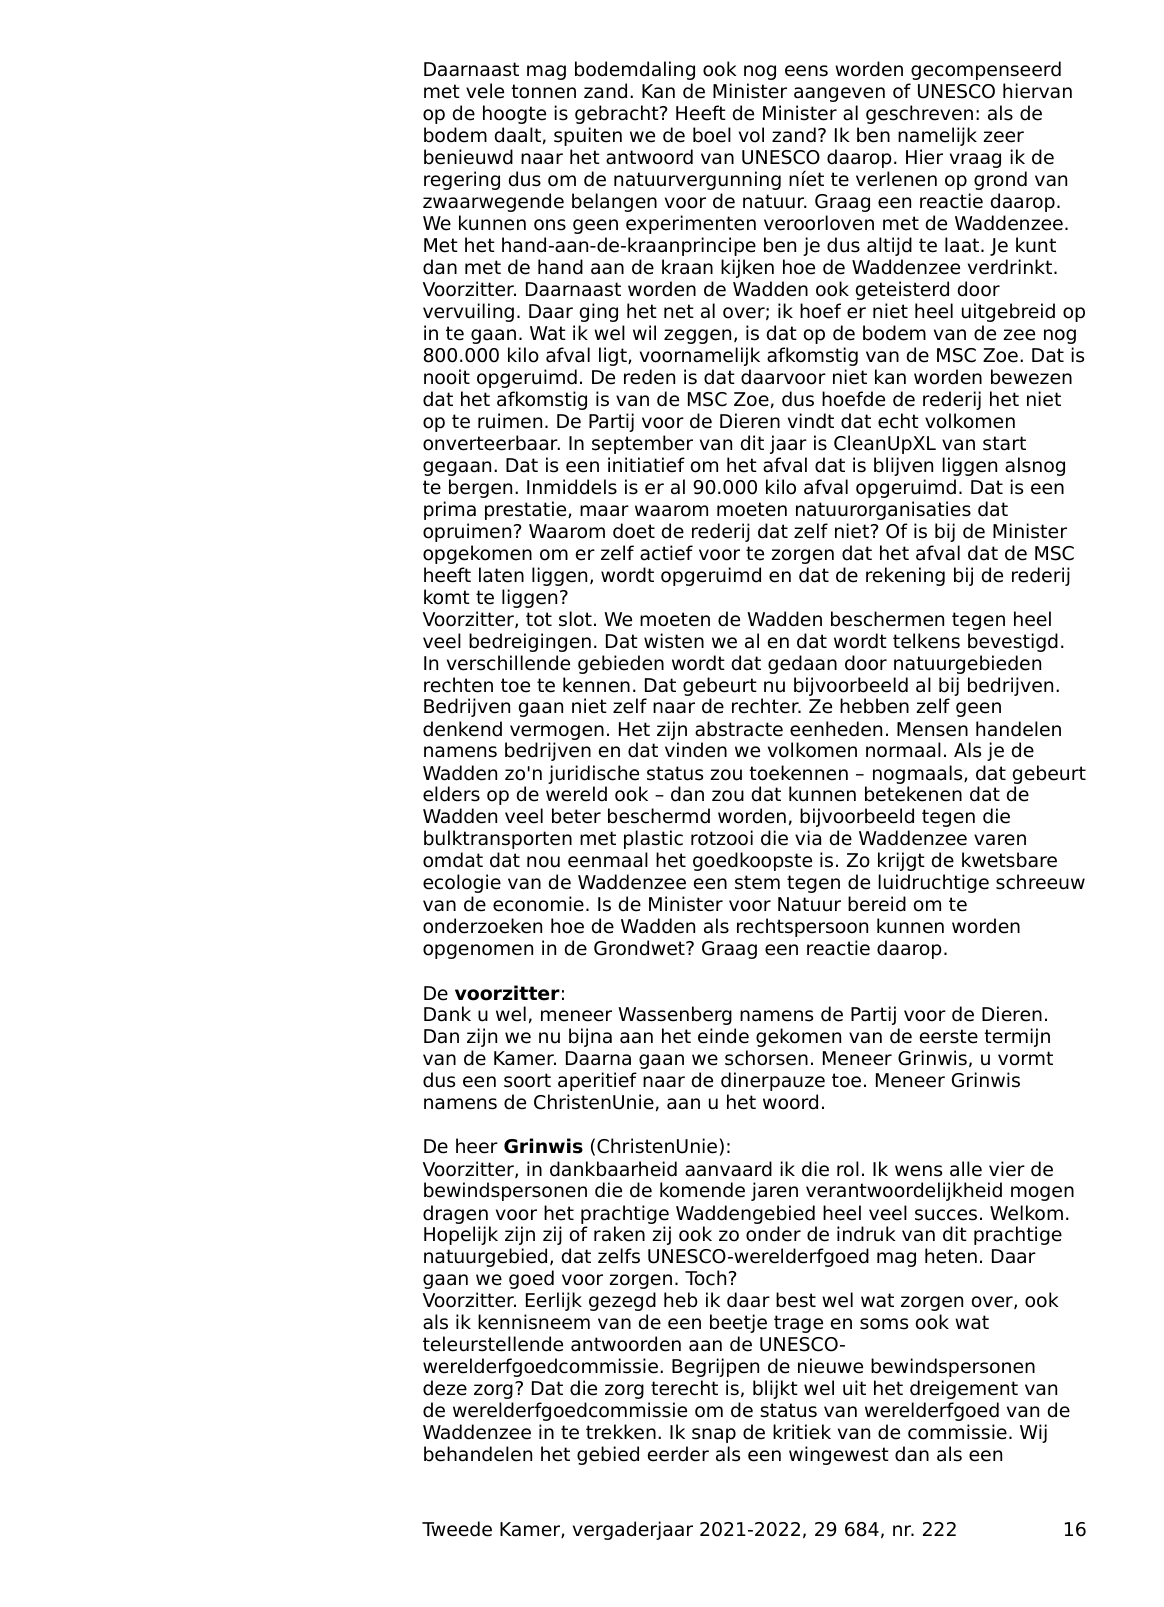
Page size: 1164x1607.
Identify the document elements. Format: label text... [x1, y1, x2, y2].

text Dank u wel, meneer Wassenberg namens de Partij voor de Dieren. Dan zijn we nu bijna aan het einde gekomen van de eerste termijn van de Kamer. Daarna gaan we schorsen. Meneer Grinwis, u vormt dus een soort aperitief naar de dinerpauze toe. Meneer Grinwis namens de ChristenUnie, aan u het woord. [422, 1004, 1087, 1114]
text Voorzitter, in dankbaarheid aanvaard ik die rol. Ik wens alle vier de bewindspersonen die de komende jaren verantwoordelijkheid mogen dragen voor het prachtige Waddengebied heel veel succes. Welkom. Hopelijk zijn zij of raken zij ook zo onder de indruk van dit prachtige natuurgebied, dat zelfs UNESCO-werelderfgoed mag heten. Daar gaan we goed voor zorgen. Toch? [422, 1158, 1087, 1290]
text Voorzitter. Daarnaast worden de Wadden ook geteisterd door vervuiling. Daar ging het net al over; ik hoef er niet heel uitgebreid op in te gaan. Wat ik wel wil zeggen, is dat op de bodem van de zee nog 800.000 kilo afval ligt, voornamelijk afkomstig van de MSC Zoe. Dat is nooit opgeruimd. De reden is dat daarvoor niet kan worden bewezen dat het afkomstig is van de MSC Zoe, dus hoefde de rederij het niet op te ruimen. De Partij voor de Dieren vindt dat echt volkomen onverteerbaar. In september van dit jaar is CleanUpXL van start gegaan. Dat is een initiatief om het afval dat is blijven liggen alsnog te bergen. Inmiddels is er al 90.000 kilo afval opgeruimd. Dat is een prima prestatie, maar waarom moeten natuurorganisaties dat opruimen? Waarom doet de rederij dat zelf niet? Of is bij de Minister opgekomen om er zelf actief voor te zorgen dat het afval dat de MSC heeft laten liggen, wordt opgeruimd en dat de rekening bij de rederij komt te liggen? [422, 279, 1087, 608]
text De heer Grinwis (ChristenUnie): [422, 1136, 1087, 1158]
text Daarnaast mag bodemdaling ook nog eens worden gecompenseerd met vele tonnen zand. Kan de Minister aangeven of UNESCO hiervan op de hoogte is gebracht? Heeft de Minister al geschreven: als de bodem daalt, spuiten we de boel vol zand? Ik ben namelijk zeer benieuwd naar het antwoord van UNESCO daarop. Hier vraag ik de regering dus om de natuurvergunning níet te verlenen op grond van zwaarwegende belangen voor de natuur. Graag een reactie daarop. We kunnen ons geen experimenten veroorloven met de Waddenzee. Met het hand-aan-de-kraanprincipe ben je dus altijd te laat. Je kunt dan met de hand aan de kraan kijken hoe de Waddenzee verdrinkt. [422, 59, 1087, 279]
text Voorzitter. Eerlijk gezegd heb ik daar best wel wat zorgen over, ook als ik kennisneem van de een beetje trage en soms ook wat teleurstellende antwoorden aan de UNESCO-werelderfgoedcommissie. Begrijpen de nieuwe bewindspersonen deze zorg? Dat die zorg terecht is, blijkt wel uit het dreigement van de werelderfgoedcommissie om de status van werelderfgoed van de Waddenzee in te trekken. Ik snap de kritiek van de commissie. Wij behandelen het gebied eerder als een wingewest dan als een [422, 1290, 1087, 1466]
text De voorzitter: [422, 982, 1087, 1004]
text Voorzitter, tot slot. We moeten de Wadden beschermen tegen heel veel bedreigingen. Dat wisten we al en dat wordt telkens bevestigd. In verschillende gebieden wordt dat gedaan door natuurgebieden rechten toe te kennen. Dat gebeurt nu bijvoorbeeld al bij bedrijven. Bedrijven gaan niet zelf naar de rechter. Ze hebben zelf geen denkend vermogen. Het zijn abstracte eenheden. Mensen handelen namens bedrijven en dat vinden we volkomen normaal. Als je de Wadden zo'n juridische status zou toekennen – nogmaals, dat gebeurt elders op de wereld ook – dan zou dat kunnen betekenen dat de Wadden veel beter beschermd worden, bijvoorbeeld tegen die bulktransporten met plastic rotzooi die via de Waddenzee varen omdat dat nou eenmaal het goedkoopste is. Zo krijgt de kwetsbare ecologie van de Waddenzee een stem tegen de luidruchtige schreeuw van de economie. Is de Minister voor Natuur bereid om te onderzoeken hoe de Wadden als rechtspersoon kunnen worden opgenomen in de Grondwet? Graag een reactie daarop. [422, 608, 1087, 960]
